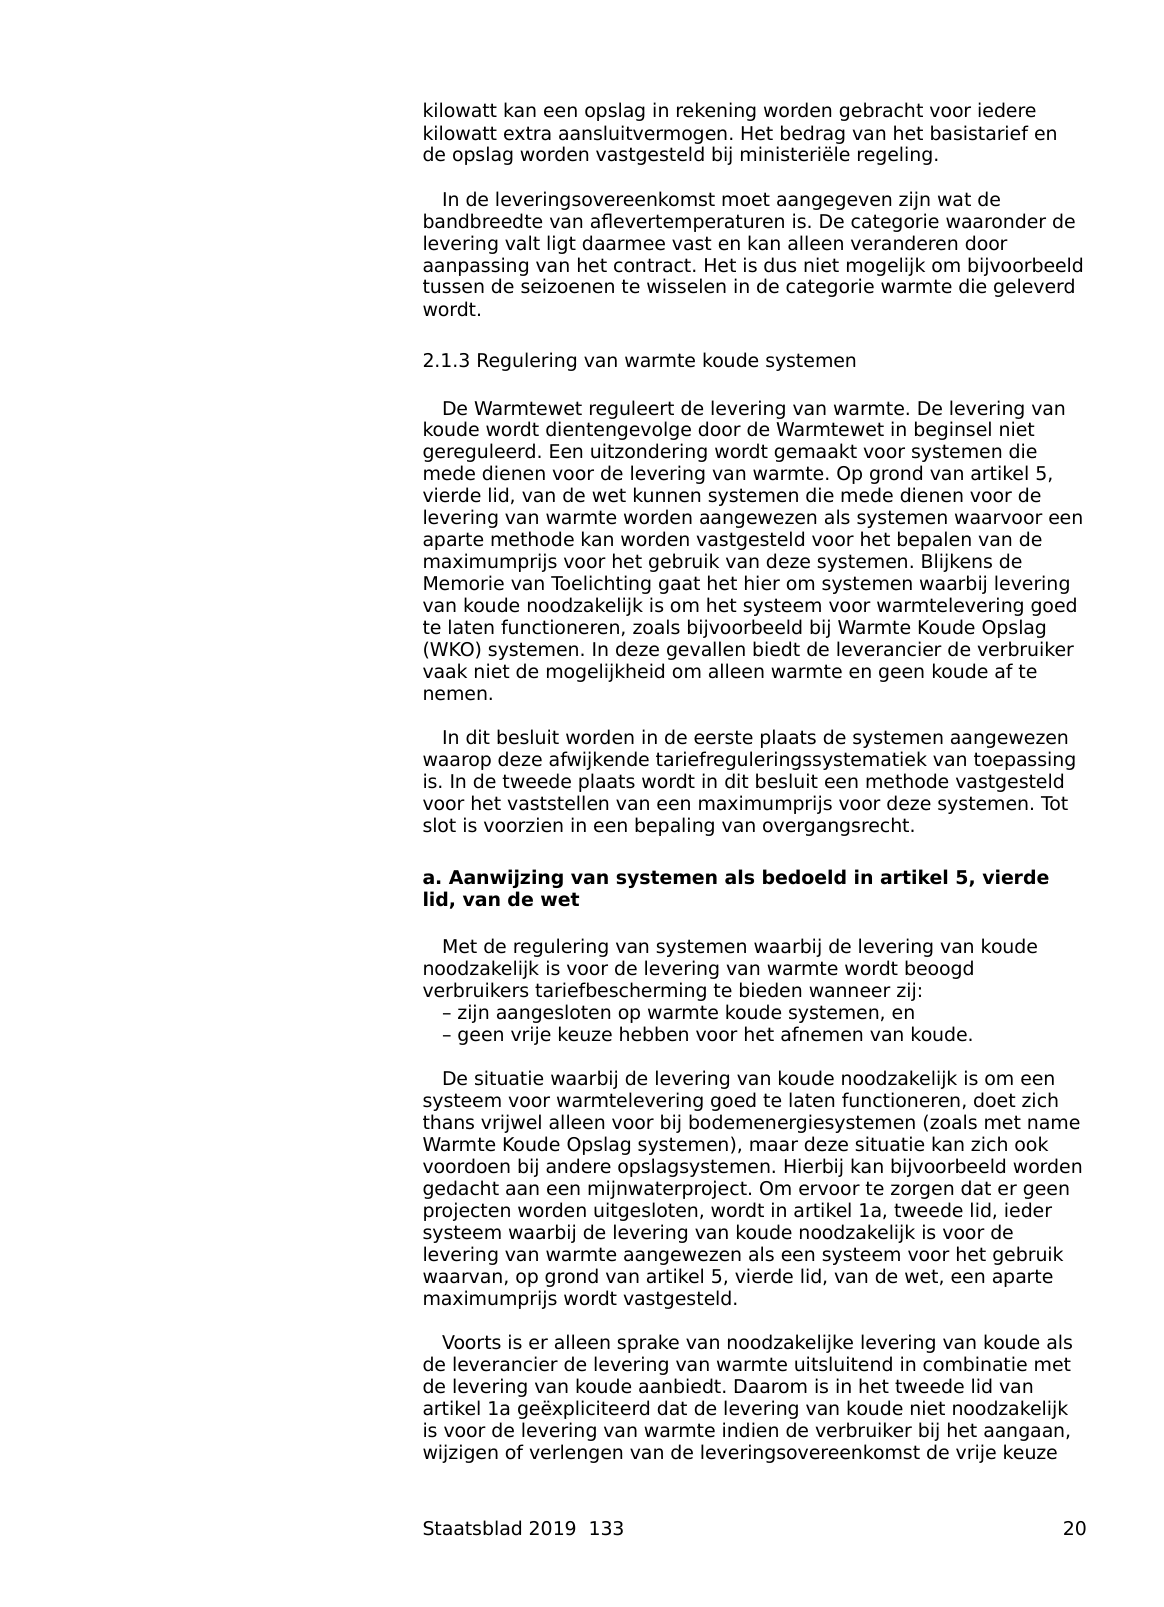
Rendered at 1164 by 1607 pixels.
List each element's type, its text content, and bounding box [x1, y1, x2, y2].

subtitle a. Aanwijzing van systemen als bedoeld in artikel 5, vierde lid, van de wet [422, 867, 1087, 911]
text – zijn aangesloten op warmte koude systemen, en [422, 1002, 1087, 1024]
text Voorts is er alleen sprake van noodzakelijke levering van koude als de leverancier de levering van warmte uitsluitend in combinatie met de levering van koude aanbiedt. Daarom is in het tweede lid van artikel 1a geëxpliciteerd dat de levering van koude niet noodzakelijk is voor de levering van warmte indien de verbruiker bij het aangaan, wijzigen of verlengen van de leveringsovereenkomst de vrije keuze [422, 1332, 1087, 1464]
text In de leveringsovereenkomst moet aangegeven zijn wat de bandbreedte van aflevertemperaturen is. De categorie waaronder de levering valt ligt daarmee vast en kan alleen veranderen door aanpassing van het contract. Het is dus niet mogelijk om bijvoorbeeld tussen de seizoenen te wisselen in de categorie warmte die geleverd wordt. [422, 188, 1087, 320]
text Met de regulering van systemen waarbij de levering van koude noodzakelijk is voor de levering van warmte wordt beoogd verbruikers tariefbescherming te bieden wanneer zij: [422, 936, 1087, 1002]
text kilowatt kan een opslag in rekening worden gebracht voor iedere kilowatt extra aansluitvermogen. Het bedrag van het basistarief en de opslag worden vastgesteld bij ministeriële regeling. [422, 100, 1087, 166]
text De Warmtewet reguleert de levering van warmte. De levering van koude wordt dientengevolge door de Warmtewet in beginsel niet gereguleerd. Een uitzondering wordt gemaakt voor systemen die mede dienen voor de levering van warmte. Op grond van artikel 5, vierde lid, van de wet kunnen systemen die mede dienen voor de levering van warmte worden aangewezen als systemen waarvoor een aparte methode kan worden vastgesteld voor het bepalen van de maximumprijs voor het gebruik van deze systemen. Blijkens de Memorie van Toelichting gaat het hier om systemen waarbij levering van koude noodzakelijk is om het systeem voor warmtelevering goed te laten functioneren, zoals bijvoorbeeld bij Warmte Koude Opslag (WKO) systemen. In deze gevallen biedt de leverancier de verbruiker vaak niet de mogelijkheid om alleen warmte en geen koude af te nemen. [422, 397, 1087, 705]
text In dit besluit worden in de eerste plaats de systemen aangewezen waarop deze afwijkende tariefreguleringssystematiek van toepassing is. In de tweede plaats wordt in dit besluit een methode vastgesteld voor het vaststellen van een maximumprijs voor deze systemen. Tot slot is voorzien in een bepaling van overgangsrecht. [422, 727, 1087, 837]
subtitle 2.1.3 Regulering van warmte koude systemen [422, 350, 1087, 372]
text – geen vrije keuze hebben voor het afnemen van koude. [422, 1024, 1087, 1046]
text De situatie waarbij de levering van koude noodzakelijk is om een systeem voor warmtelevering goed te laten functioneren, doet zich thans vrijwel alleen voor bij bodemenergiesystemen (zoals met name Warmte Koude Opslag systemen), maar deze situatie kan zich ook voordoen bij andere opslagsystemen. Hierbij kan bijvoorbeeld worden gedacht aan een mijnwaterproject. Om ervoor te zorgen dat er geen projecten worden uitgesloten, wordt in artikel 1a, tweede lid, ieder systeem waarbij de levering van koude noodzakelijk is voor de levering van warmte aangewezen als een systeem voor het gebruik waarvan, op grond van artikel 5, vierde lid, van de wet, een aparte maximumprijs wordt vastgesteld. [422, 1068, 1087, 1310]
